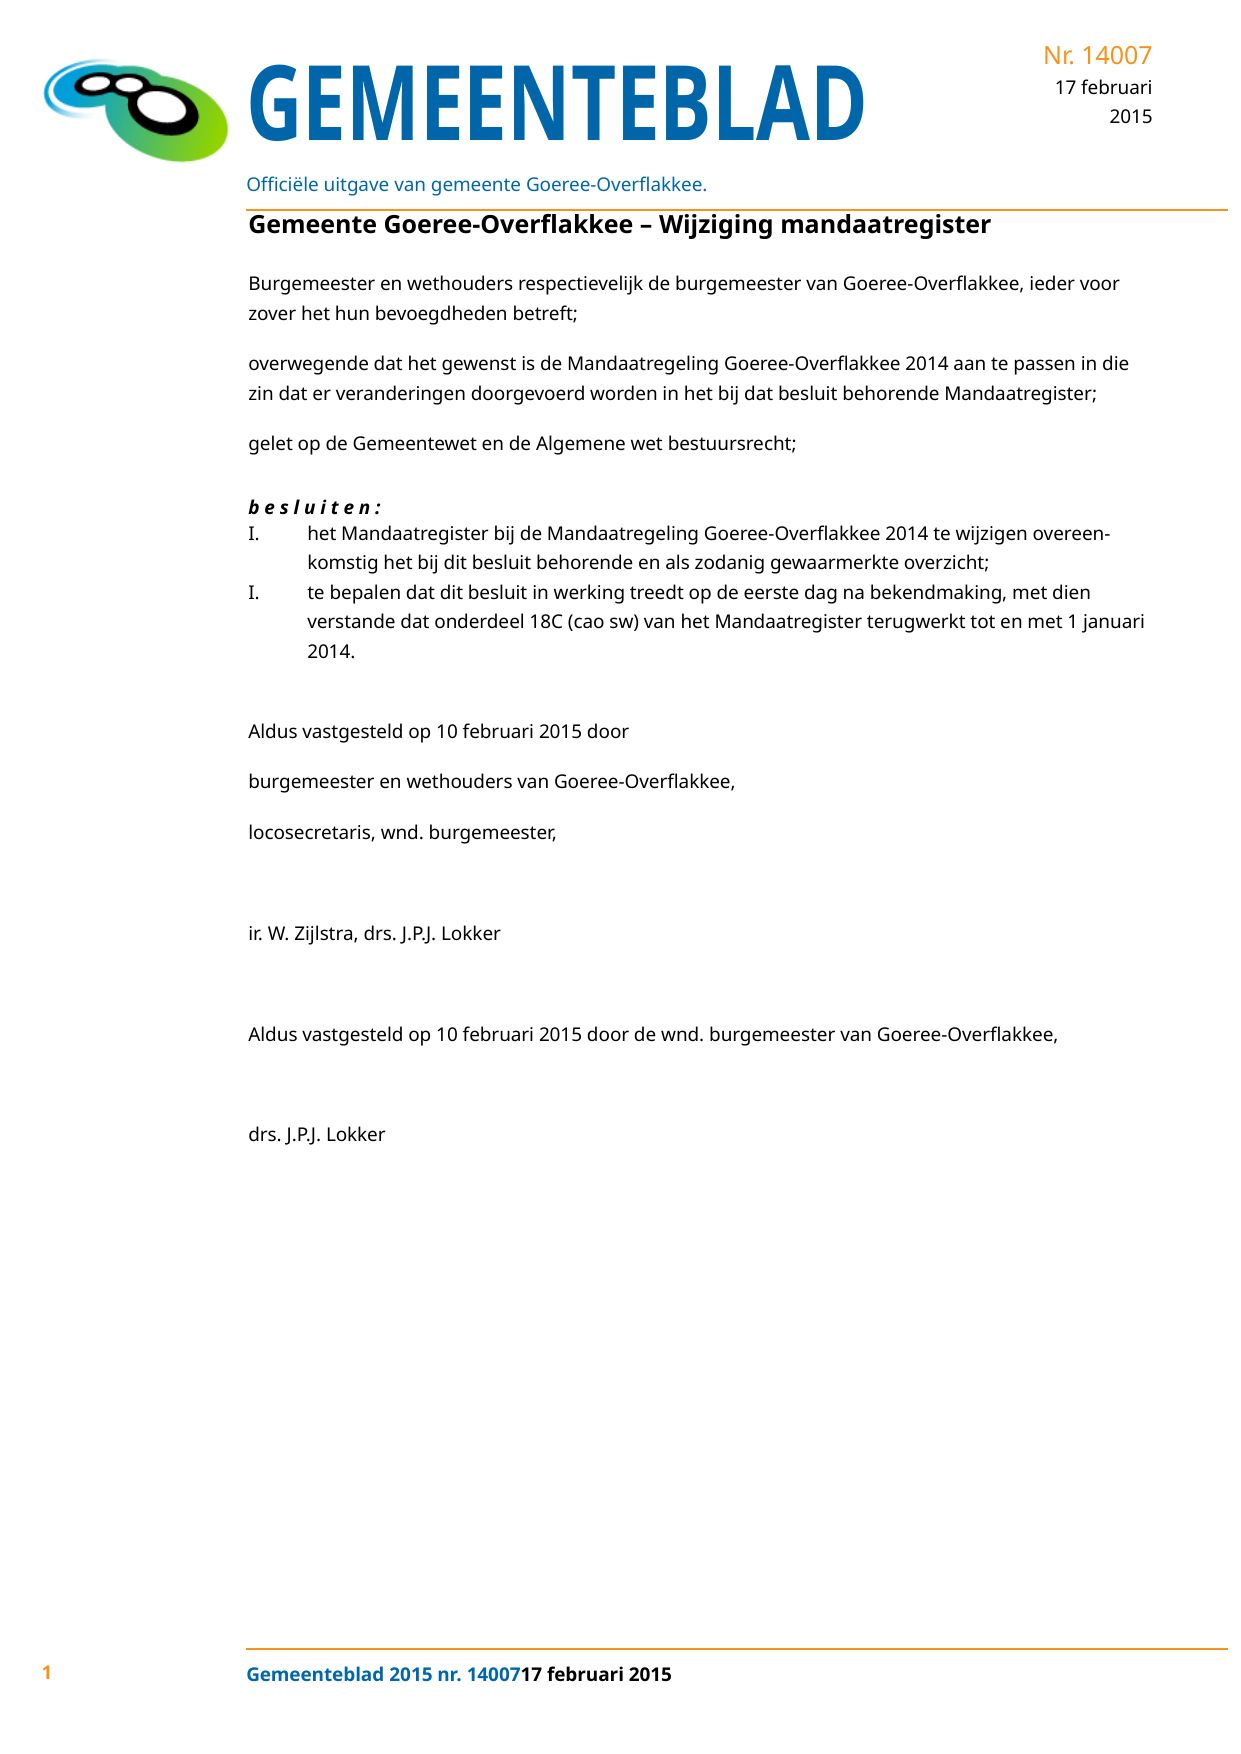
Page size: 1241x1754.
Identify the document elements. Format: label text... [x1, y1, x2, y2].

text locosecretaris, wnd. burgemeester, [248, 819, 1152, 845]
text Burgemeester en wethouders respectievelijk de burgemeester van Goeree-Overflakkee, ieder voor zover het hun bevoegdheden betreft; [248, 270, 1152, 326]
text Aldus vastgesteld op 10 februari 2015 door [248, 718, 1152, 744]
picture [41, 47, 231, 172]
text drs. J.P.J. Lokker [248, 1122, 1152, 1147]
text Gemeente Goeree-Overflakkee – Wijziging mandaatregister [248, 211, 1152, 241]
text Aldus vastgesteld op 10 februari 2015 door de wnd. burgemeester van Goeree-Overflakkee, [248, 1021, 1152, 1047]
text burgemeester en wethouders van Goeree-Overflakkee, [248, 769, 1152, 794]
text b e s l u i t e n : [248, 494, 1152, 520]
text gelet op de Gemeentewet en de Algemene wet bestuursrecht; [248, 430, 1152, 456]
text overwegende dat het gewenst is de Mandaatregeling Goeree-Overflakkee 2014 aan te passen in die zin dat er veranderingen doorgevoerd worden in het bij dat besluit behorende Mandaatregister; [248, 350, 1152, 406]
text ir. W. Zijlstra, drs. J.P.J. Lokker [248, 920, 1152, 946]
list te bepalen dat dit besluit in werking treedt op de eerste dag na bekendmaking, met dien verstande dat onderdeel 18C (cao sw) van het Mandaatregister terugwerkt tot en met 1 januari 2014. [248, 579, 1152, 664]
list het Mandaatregister bij de Mandaatregeling Goeree-Overflakkee 2014 te wijzigen overeen-komstig het bij dit besluit behorende en als zodanig gewaarmerkte overzicht; [248, 520, 1152, 575]
